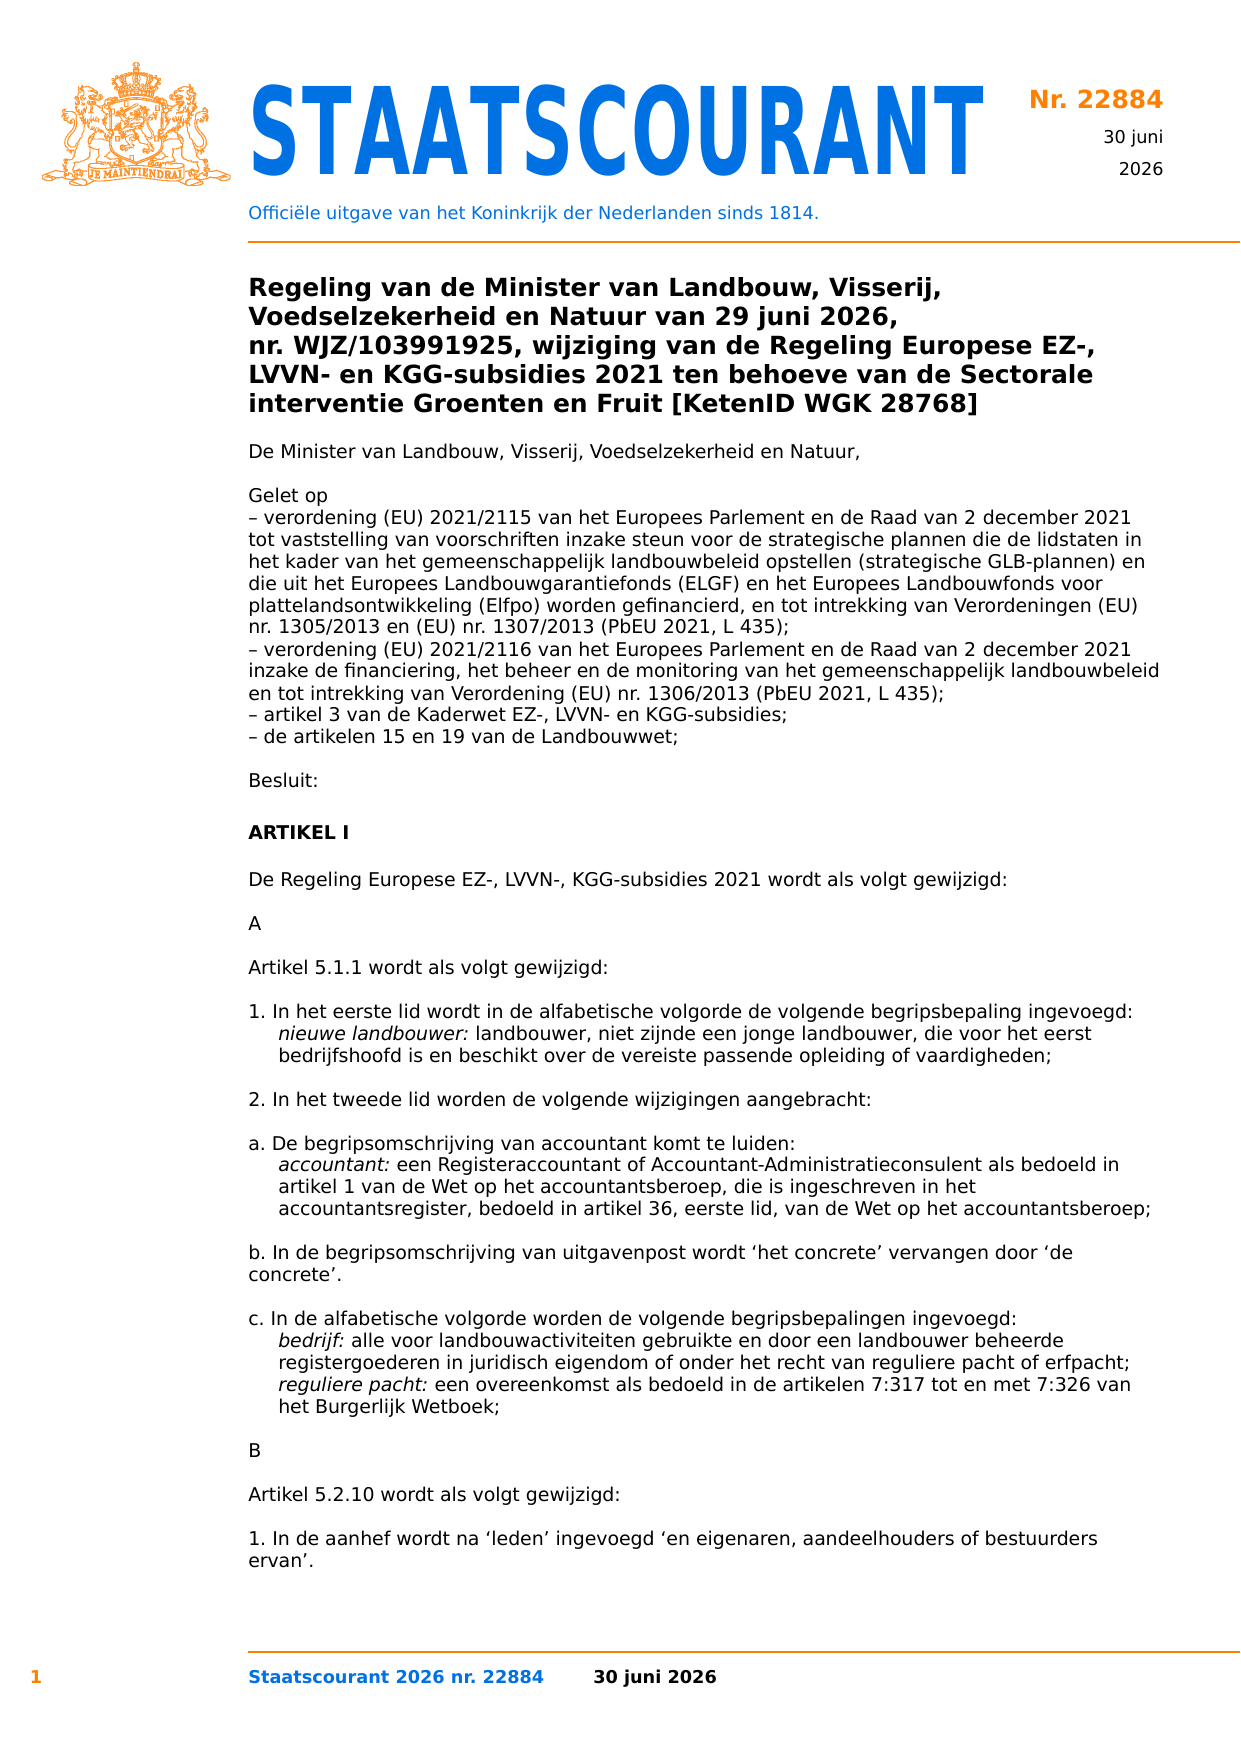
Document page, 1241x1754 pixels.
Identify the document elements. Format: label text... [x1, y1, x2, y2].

text accountant: een Registeraccountant of Accountant-Administratieconsulent als bedoeld in artikel 1 van de Wet op het accountantsberoep, die is ingeschreven in het accountantsregister, bedoeld in artikel 36, eerste lid, van de Wet op het accountantsberoep; [278, 1154, 1163, 1220]
text Artikel 5.1.1 wordt als volgt gewijzigd: [248, 957, 1163, 979]
text – verordening (EU) 2021/2115 van het Europees Parlement en de Raad van 2 december 2021 tot vaststelling van voorschriften inzake steun voor de strategische plannen die de lidstaten in het kader van het gemeenschappelijk landbouwbeleid opstellen (strategische GLB-plannen) en die uit het Europees Landbouwgarantiefonds (ELGF) en het Europees Landbouwfonds voor plattelandsontwikkeling (Elfpo) worden gefinancierd, en tot intrekking van Verordeningen (EU) nr. 1305/2013 en (EU) nr. 1307/2013 (PbEU 2021, L 435); [248, 507, 1163, 638]
text Besluit: [248, 770, 1163, 792]
text Artikel 5.2.10 wordt als volgt gewijzigd: [248, 1484, 1163, 1506]
text A [248, 913, 1163, 935]
text c. In de alfabetische volgorde worden de volgende begripsbepalingen ingevoegd: [248, 1308, 1163, 1330]
text bedrijf: alle voor landbouwactiviteiten gebruikte en door een landbouwer beheerde registergoederen in juridisch eigendom of onder het recht van reguliere pacht of erfpacht; [278, 1330, 1163, 1374]
table_cell 2026 [998, 153, 1240, 203]
text B [248, 1440, 1163, 1462]
text – artikel 3 van de Kaderwet EZ-, LVVN- en KGG-subsidies; [248, 704, 1163, 726]
table_cell Officiële uitgave van het Koninkrijk der Nederlanden sinds 1814. [248, 203, 1240, 241]
text 1. In de aanhef wordt na ‘leden’ ingevoegd ‘en eigenaren, aandeelhouders of bestuurders ervan’. [248, 1527, 1163, 1571]
subtitle Regeling van de Minister van Landbouw, Visserij, Voedselzekerheid en Natuur van 29 juni 2026, nr. WJZ/103991925, wijziging van de Regeling Europese EZ-, LVVN- en KGG-subsidies 2021 ten behoeve van de Sectorale interventie Groenten en Fruit [KetenID WGK 28768] [248, 273, 1163, 419]
text De Minister van Landbouw, Visserij, Voedselzekerheid en Natuur, [248, 441, 1163, 463]
text – de artikelen 15 en 19 van de Landbouwwet; [248, 726, 1163, 748]
text nieuwe landbouwer: landbouwer, niet zijnde een jonge landbouwer, die voor het eerst bedrijfshoofd is en beschikt over de vereiste passende opleiding of vaardigheden; [278, 1023, 1163, 1067]
table_header Nr. 22884 [998, 62, 1240, 121]
table_header STAATSCOURANT [248, 62, 998, 203]
table_cell 30 juni [998, 121, 1240, 153]
text De Regeling Europese EZ-, LVVN-, KGG-subsidies 2021 wordt als volgt gewijzigd: [248, 869, 1163, 891]
text b. In de begripsomschrijving van uitgavenpost wordt ‘het concrete’ vervangen door ‘de concrete’. [248, 1242, 1163, 1286]
table_header [25, 62, 248, 241]
text reguliere pacht: een overeenkomst als bedoeld in de artikelen 7:317 tot en met 7:326 van het Burgerlijk Wetboek; [278, 1374, 1163, 1418]
picture [41, 62, 231, 186]
text 2. In het tweede lid worden de volgende wijzigingen aangebracht: [248, 1088, 1163, 1111]
text – verordening (EU) 2021/2116 van het Europees Parlement en de Raad van 2 december 2021 inzake de financiering, het beheer en de monitoring van het gemeenschappelijk landbouwbeleid en tot intrekking van Verordening (EU) nr. 1306/2013 (PbEU 2021, L 435); [248, 638, 1163, 704]
text 1. In het eerste lid wordt in de alfabetische volgorde de volgende begripsbepaling ingevoegd: [248, 1001, 1163, 1023]
text a. De begripsomschrijving van accountant komt te luiden: [248, 1132, 1163, 1154]
text Gelet op [248, 484, 1163, 507]
subtitle ARTIKEL I [248, 822, 1163, 844]
